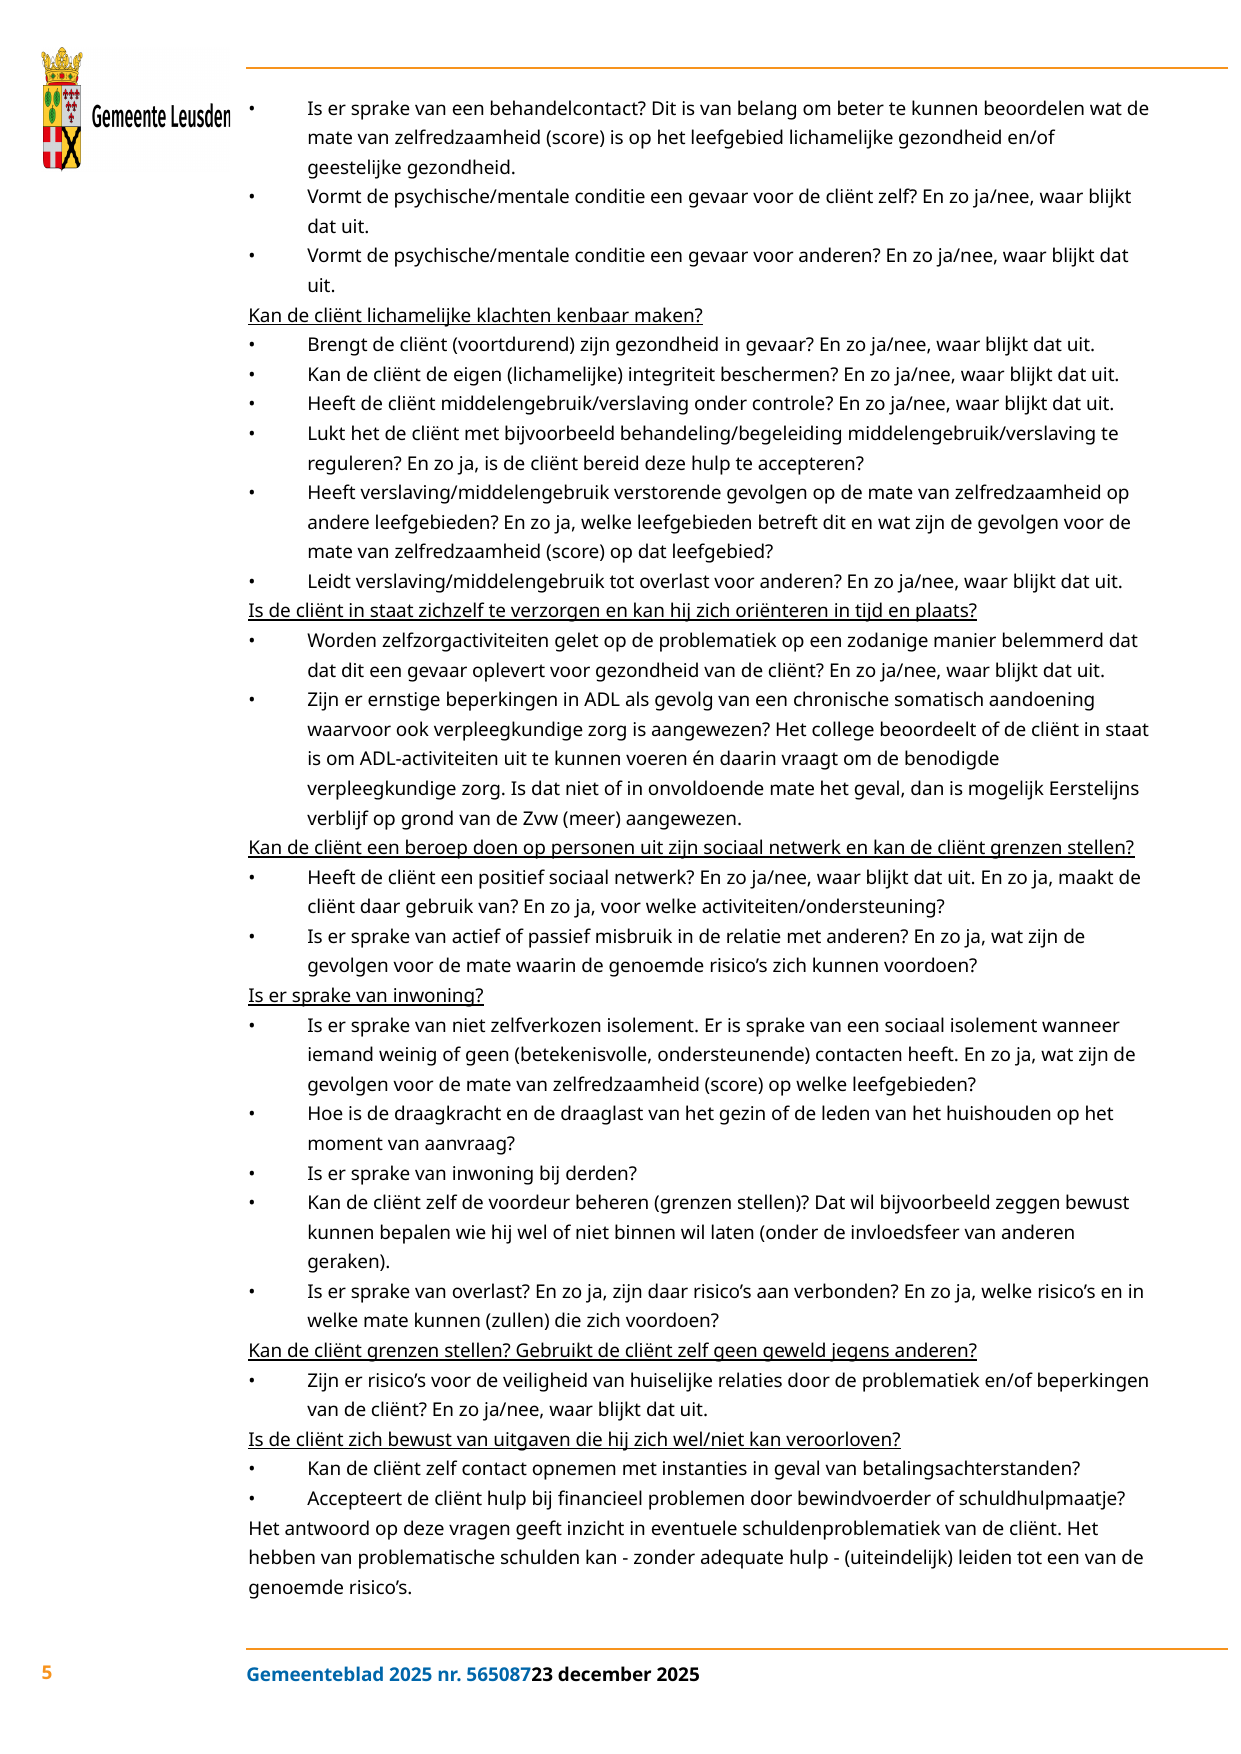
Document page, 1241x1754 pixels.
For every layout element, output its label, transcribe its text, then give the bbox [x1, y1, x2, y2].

list Heeft de cliënt middelengebruik/verslaving onder controle? En zo ja/nee, waar blijkt dat uit. [248, 391, 1152, 416]
list Is er sprake van niet zelfverkozen isolement. Er is sprake van een sociaal isolement wanneer iemand weinig of geen (betekenisvolle, ondersteunende) contacten heeft. En zo ja, wat zijn de gevolgen voor de mate van zelfredzaamheid (score) op welke leefgebieden? [248, 1012, 1152, 1097]
list Zijn er ernstige beperkingen in ADL als gevolg van een chronische somatisch aandoening waarvoor ook verpleegkundige zorg is aangewezen? Het college beoordeelt of de cliënt in staat is om ADL-activiteiten uit te kunnen voeren én daarin vraagt om de benodigde verpleegkundige zorg. Is dat niet of in onvoldoende mate het geval, dan is mogelijk Eerstelijns verblijf op grond van de Zvw (meer) aangewezen. [248, 686, 1152, 831]
list Kan de cliënt de eigen (lichamelijke) integriteit beschermen? En zo ja/nee, waar blijkt dat uit. [248, 361, 1152, 387]
list Kan de cliënt zelf de voordeur beheren (grenzen stellen)? Dat wil bijvoorbeeld zeggen bewust kunnen bepalen wie hij wel of niet binnen wil laten (onder de invloedsfeer van anderen geraken). [248, 1189, 1152, 1274]
list Vormt de psychische/mentale conditie een gevaar voor anderen? En zo ja/nee, waar blijkt dat uit. [248, 243, 1152, 298]
text Kan de cliënt een beroep doen op personen uit zijn sociaal netwerk en kan de cliënt grenzen stellen? [248, 834, 1152, 860]
text Is er sprake van inwoning? [248, 982, 1152, 1008]
list Worden zelfzorgactiviteiten gelet op de problematiek op een zodanige manier belemmerd dat dat dit een gevaar oplevert voor gezondheid van de cliënt? En zo ja/nee, waar blijkt dat uit. [248, 627, 1152, 683]
list Is er sprake van actief of passief misbruik in de relatie met anderen? En zo ja, wat zijn de gevolgen voor de mate waarin de genoemde risico’s zich kunnen voordoen? [248, 923, 1152, 978]
text Kan de cliënt grenzen stellen? Gebruikt de cliënt zelf geen geweld jegens anderen? [248, 1337, 1152, 1363]
list Is er sprake van inwoning bij derden? [248, 1160, 1152, 1186]
list Heeft de cliënt een positief sociaal netwerk? En zo ja/nee, waar blijkt dat uit. En zo ja, maakt de cliënt daar gebruik van? En zo ja, voor welke activiteiten/ondersteuning? [248, 864, 1152, 919]
list Vormt de psychische/mentale conditie een gevaar voor de cliënt zelf? En zo ja/nee, waar blijkt dat uit. [248, 183, 1152, 239]
list Leidt verslaving/middelengebruik tot overlast voor anderen? En zo ja/nee, waar blijkt dat uit. [248, 568, 1152, 594]
list Hoe is de draagkracht en de draaglast van het gezin of de leden van het huishouden op het moment van aanvraag? [248, 1101, 1152, 1156]
list Brengt de cliënt (voortdurend) zijn gezondheid in gevaar? En zo ja/nee, waar blijkt dat uit. [248, 331, 1152, 357]
list Zijn er risico’s voor de veiligheid van huiselijke relaties door de problematiek en/of beperkingen van de cliënt? En zo ja/nee, waar blijkt dat uit. [248, 1367, 1152, 1422]
list Accepteert de cliënt hulp bij financieel problemen door bewindvoerder of schuldhulpmaatje? [248, 1485, 1152, 1511]
picture [41, 47, 231, 172]
list Lukt het de cliënt met bijvoorbeeld behandeling/begeleiding middelengebruik/verslaving te reguleren? En zo ja, is de cliënt bereid deze hulp te accepteren? [248, 420, 1152, 476]
text Kan de cliënt lichamelijke klachten kenbaar maken? [248, 302, 1152, 328]
list Heeft verslaving/middelengebruik verstorende gevolgen op de mate van zelfredzaamheid op andere leefgebieden? En zo ja, welke leefgebieden betreft dit en wat zijn de gevolgen voor de mate van zelfredzaamheid (score) op dat leefgebied? [248, 479, 1152, 564]
text Is de cliënt zich bewust van uitgaven die hij zich wel/niet kan veroorloven? [248, 1426, 1152, 1452]
list Is er sprake van een behandelcontact? Dit is van belang om beter te kunnen beoordelen wat de mate van zelfredzaamheid (score) is op het leefgebied lichamelijke gezondheid en/of geestelijke gezondheid. [248, 95, 1152, 180]
text Het antwoord op deze vragen geeft inzicht in eventuele schuldenproblematiek van de cliënt. Het hebben van problematische schulden kan - zonder adequate hulp - (uiteindelijk) leiden tot een van de genoemde risico’s. [248, 1515, 1152, 1600]
text Is de cliënt in staat zichzelf te verzorgen en kan hij zich oriënteren in tijd en plaats? [248, 598, 1152, 623]
list Kan de cliënt zelf contact opnemen met instanties in geval van betalingsachterstanden? [248, 1456, 1152, 1481]
list Is er sprake van overlast? En zo ja, zijn daar risico’s aan verbonden? En zo ja, welke risico’s en in welke mate kunnen (zullen) die zich voordoen? [248, 1278, 1152, 1333]
